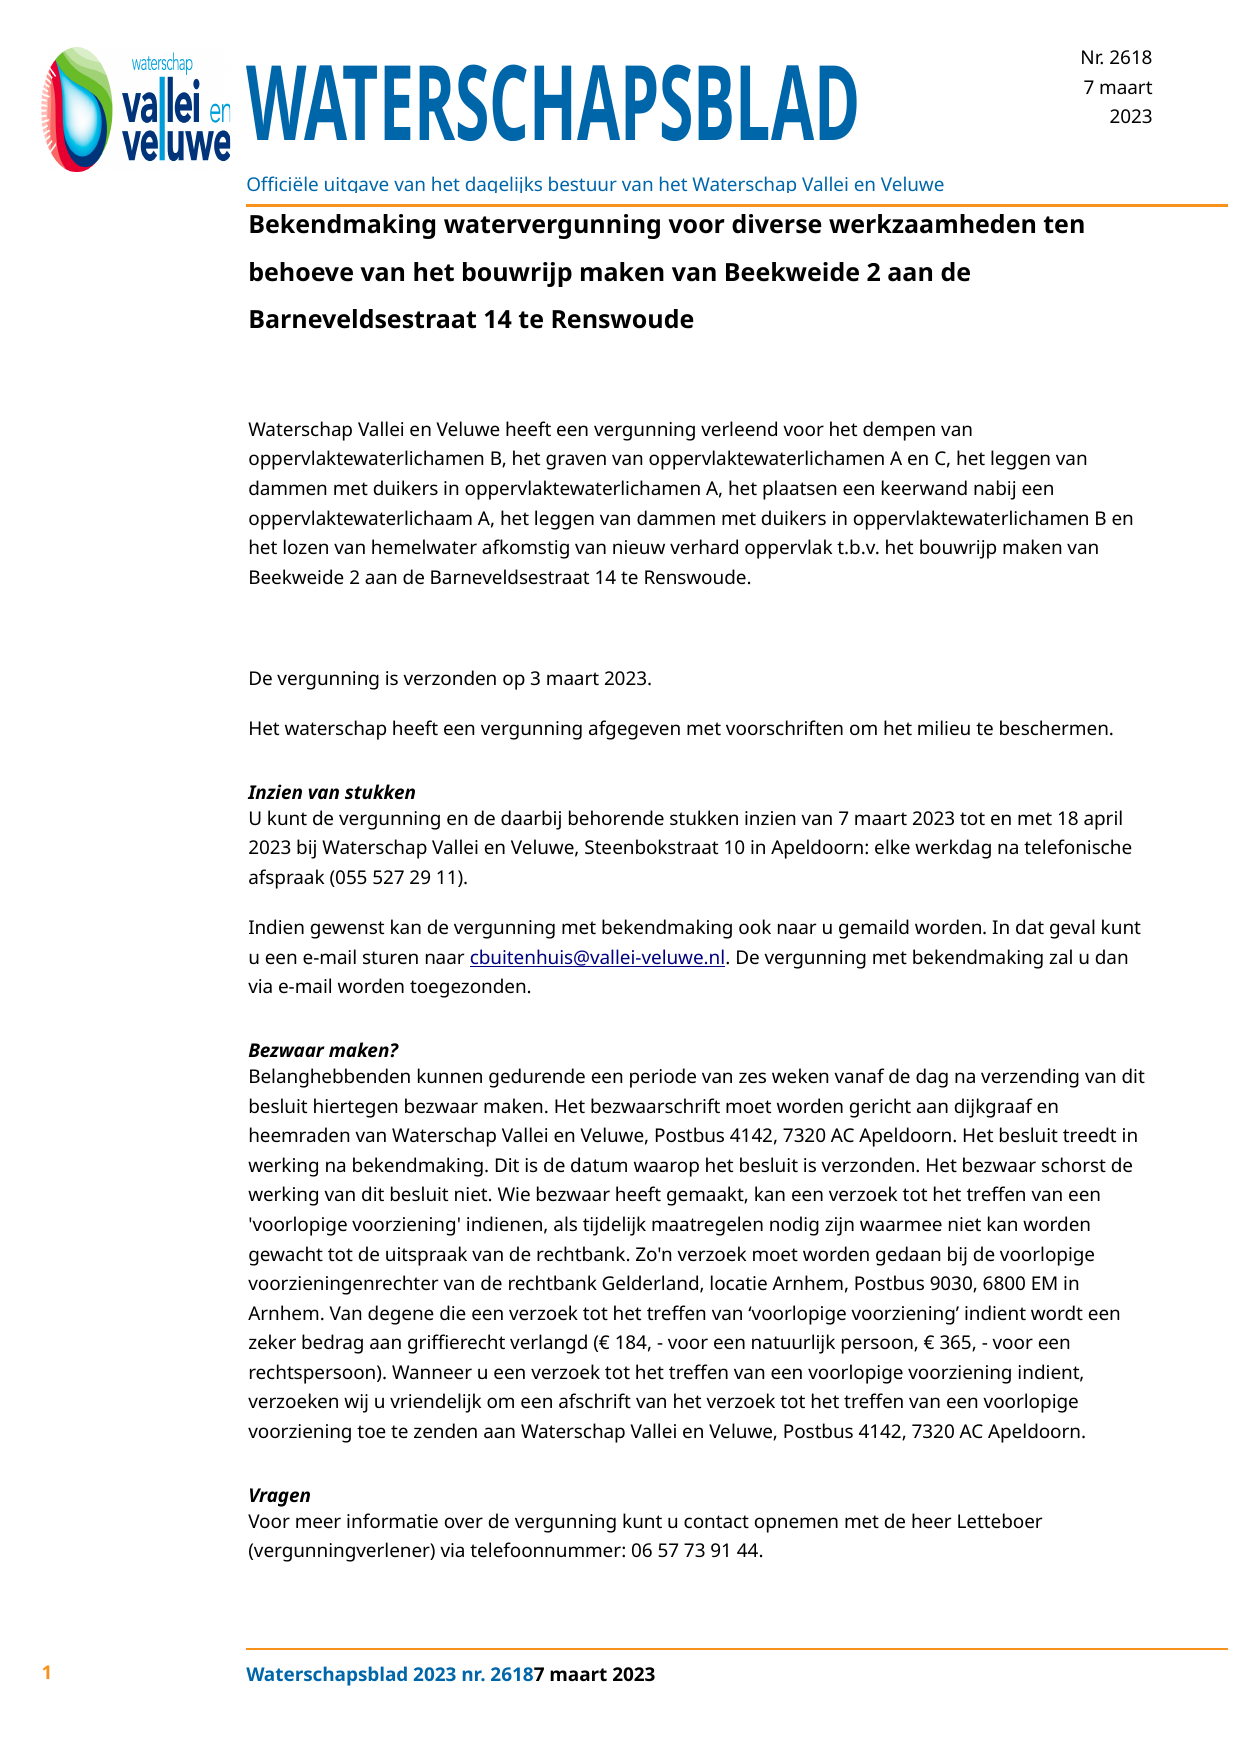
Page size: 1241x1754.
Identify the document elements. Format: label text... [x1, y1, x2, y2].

text Belanghebbenden kunnen gedurende een periode van zes weken vanaf de dag na verzending van dit besluit hiertegen bezwaar maken. Het bezwaarschrift moet worden gericht aan dijkgraaf en heemraden van Waterschap Vallei en Veluwe, Postbus 4142, 7320 AC Apeldoorn. Het besluit treedt in werking na bekendmaking. Dit is de datum waarop het besluit is verzonden. Het bezwaar schorst de werking van dit besluit niet. Wie bezwaar heeft gemaakt, kan een verzoek tot het treffen van een 'voorlopige voorziening' indienen, als tijdelijk maatregelen nodig zijn waarmee niet kan worden gewacht tot de uitspraak van de rechtbank. Zo'n verzoek moet worden gedaan bij de voorlopige voorzieningenrechter van de rechtbank Gelderland, locatie Arnhem, Postbus 9030, 6800 EM in Arnhem. Van degene die een verzoek tot het treffen van ‘voorlopige voorziening’ indient wordt een zeker bedrag aan griffierecht verlangd (€ 184, - voor een natuurlijk persoon, € 365, - voor een rechtspersoon). Wanneer u een verzoek tot het treffen van een voorlopige voorziening indient, verzoeken wij u vriendelijk om een afschrift van het verzoek tot het treffen van een voorlopige voorziening toe te zenden aan Waterschap Vallei en Veluwe, Postbus 4142, 7320 AC Apeldoorn. [248, 1063, 1152, 1444]
text Vragen [248, 1482, 1152, 1508]
text Voor meer informatie over de vergunning kunt u contact opnemen met de heer Letteboer (vergunningverlener) via telefoonnummer: 06 57 73 91 44. [248, 1508, 1152, 1563]
text Bekendmaking watervergunning voor diverse werkzaamheden ten behoeve van het bouwrijp maken van Beekweide 2 aan de Barneveldsestraat 14 te Renswoude [248, 207, 1152, 336]
text Het waterschap heeft een vergunning afgegeven met voorschriften om het milieu te beschermen. [248, 715, 1152, 741]
text Inzien van stukken [248, 779, 1152, 805]
picture [41, 47, 231, 172]
text Indien gewenst kan de vergunning met bekendmaking ook naar u gemaild worden. In dat geval kunt u een e-mail sturen naar cbuitenhuis@vallei-veluwe.nl. De vergunning met bekendmaking zal u dan via e-mail worden toegezonden. [248, 914, 1152, 999]
text Bezwaar maken? [248, 1037, 1152, 1063]
text U kunt de vergunning en de daarbij behorende stukken inzien van 7 maart 2023 tot en met 18 april 2023 bij Waterschap Vallei en Veluwe, Steenbokstraat 10 in Apeldoorn: elke werkdag na telefonische afspraak (055 527 29 11). [248, 805, 1152, 890]
text De vergunning is verzonden op 3 maart 2023. [248, 665, 1152, 690]
text Waterschap Vallei en Veluwe heeft een vergunning verleend voor het dempen van oppervlaktewaterlichamen B, het graven van oppervlaktewaterlichamen A en C, het leggen van dammen met duikers in oppervlaktewaterlichamen A, het plaatsen een keerwand nabij een oppervlaktewaterlichaam A, het leggen van dammen met duikers in oppervlaktewaterlichamen B en het lozen van hemelwater afkomstig van nieuw verhard oppervlak t.b.v. het bouwrijp maken van Beekweide 2 aan de Barneveldsestraat 14 te Renswoude. [248, 416, 1152, 589]
